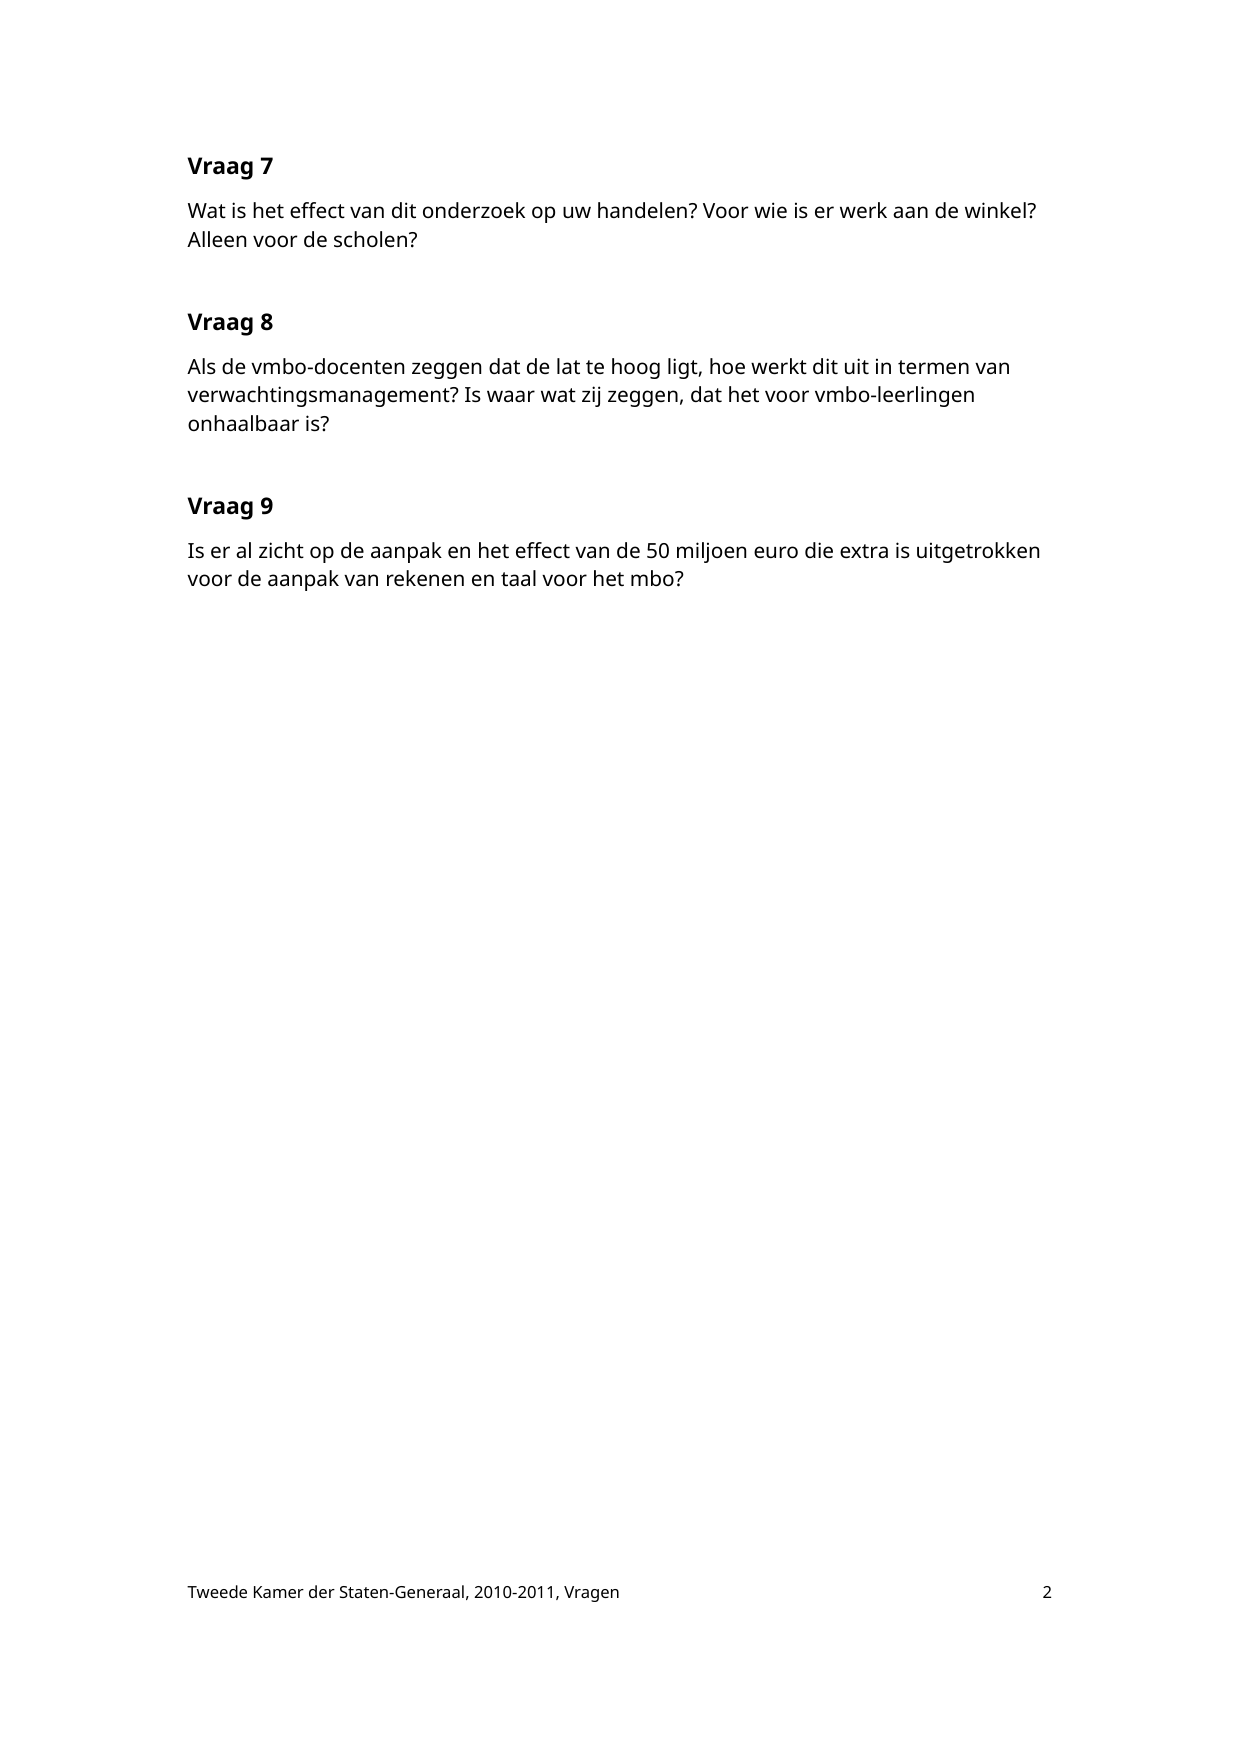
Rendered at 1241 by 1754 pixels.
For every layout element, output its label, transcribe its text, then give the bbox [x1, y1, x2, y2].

subtitle Vraag 8 [187, 306, 1053, 337]
text Als de vmbo-docenten zeggen dat de lat te hoog ligt, hoe werkt dit uit in termen van verwachtingsmanagement? Is waar wat zij zeggen, dat het voor vmbo-leerlingen onhaalbaar is? [187, 352, 1053, 437]
subtitle Vraag 7 [187, 150, 1053, 181]
subtitle Vraag 9 [187, 490, 1053, 521]
text Is er al zicht op de aanpak en het effect van de 50 miljoen euro die extra is uitgetrokken voor de aanpak van rekenen en taal voor het mbo? [187, 536, 1053, 593]
text Wat is het effect van dit onderzoek op uw handelen? Voor wie is er werk aan de winkel? Alleen voor de scholen? [187, 196, 1053, 253]
